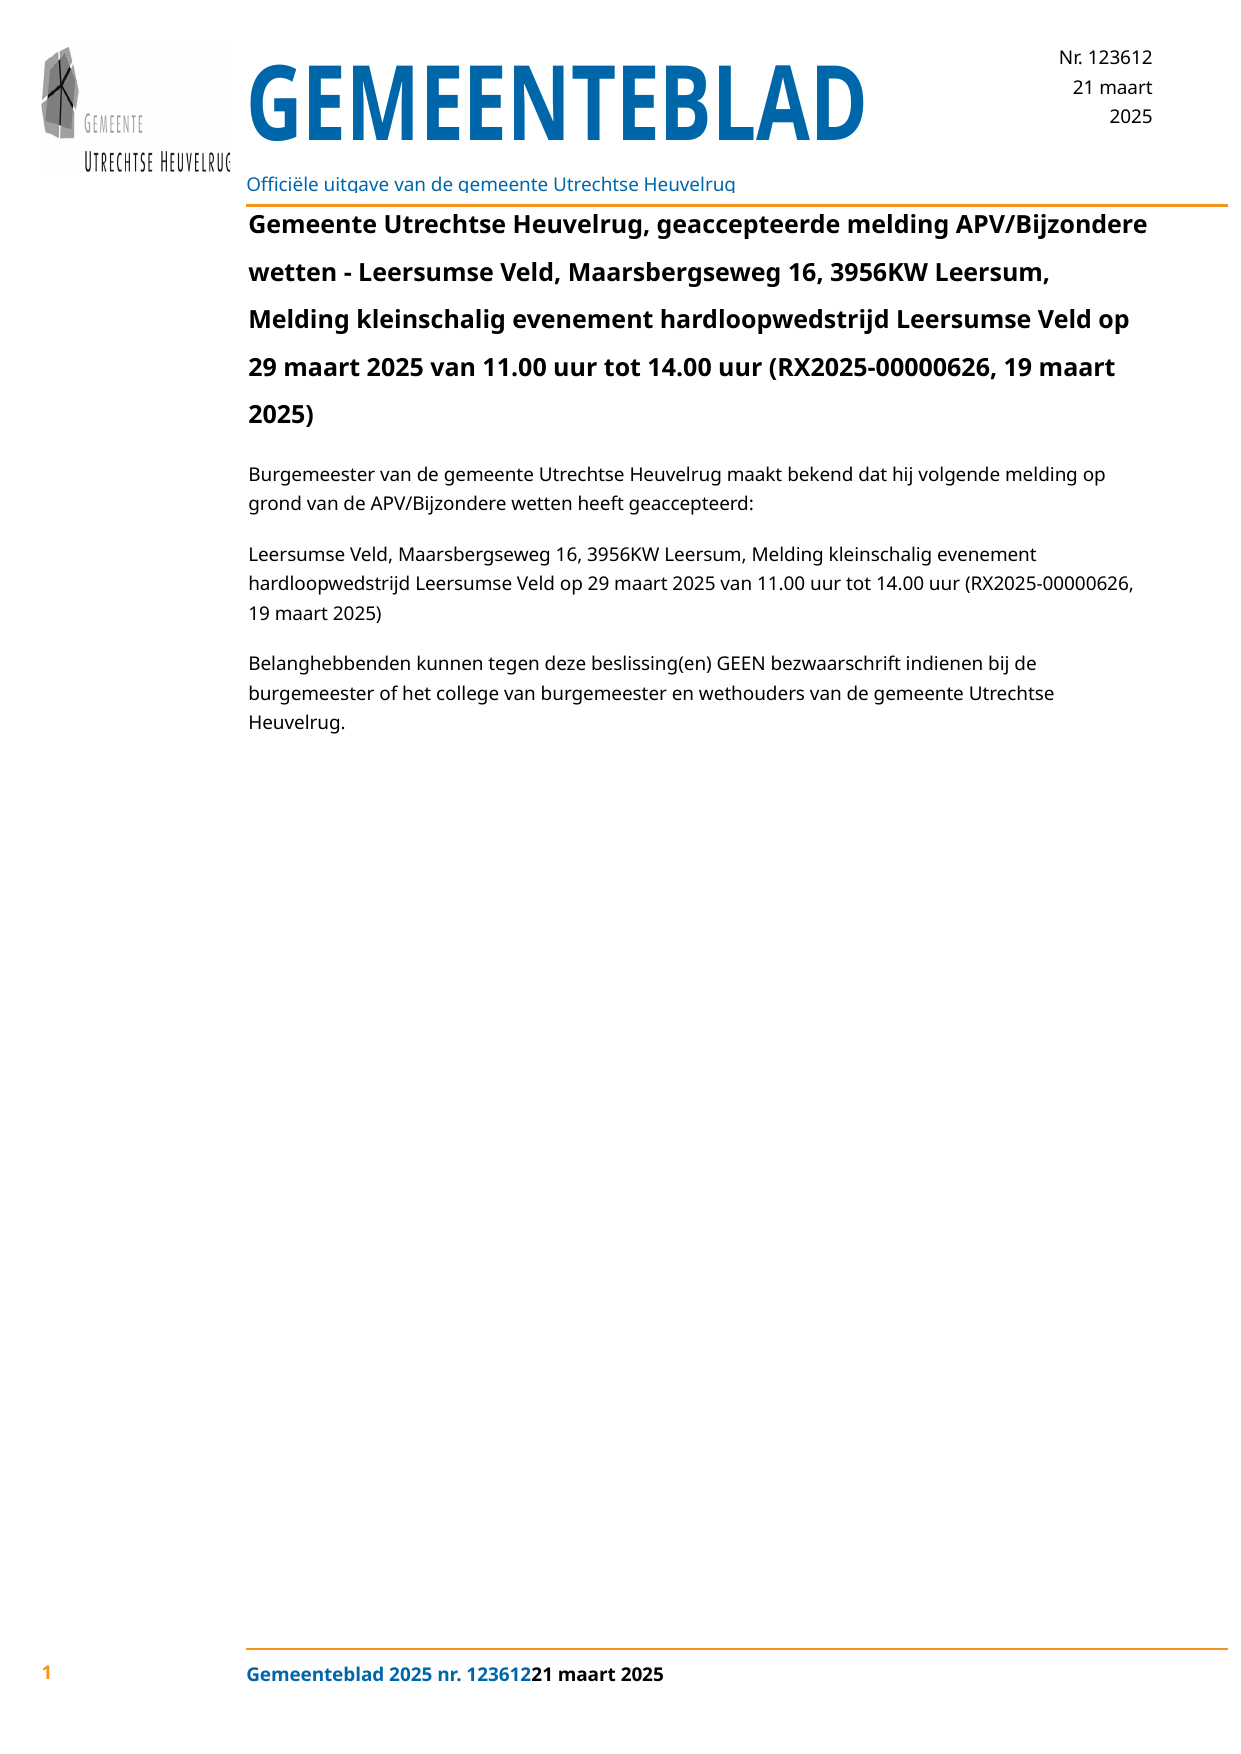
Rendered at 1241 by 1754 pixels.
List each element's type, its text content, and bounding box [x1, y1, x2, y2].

text Gemeente Utrechtse Heuvelrug, geaccepteerde melding APV/Bijzondere wetten - Leersumse Veld, Maarsbergseweg 16, 3956KW Leersum, Melding kleinschalig evenement hardloopwedstrijd Leersumse Veld op 29 maart 2025 van 11.00 uur tot 14.00 uur (RX2025-00000626, 19 maart 2025) [248, 207, 1152, 431]
text Burgemeester van de gemeente Utrechtse Heuvelrug maakt bekend dat hij volgende melding op grond van de APV/Bijzondere wetten heeft geaccepteerd: [248, 461, 1152, 516]
picture [41, 47, 231, 172]
text Belanghebbenden kunnen tegen deze beslissing(en) GEEN bezwaarschrift indienen bij de burgemeester of het college van burgemeester en wethouders van de gemeente Utrechtse Heuvelrug. [248, 650, 1152, 735]
text Leersumse Veld, Maarsbergseweg 16, 3956KW Leersum, Melding kleinschalig evenement hardloopwedstrijd Leersumse Veld op 29 maart 2025 van 11.00 uur tot 14.00 uur (RX2025-00000626, 19 maart 2025) [248, 541, 1152, 626]
